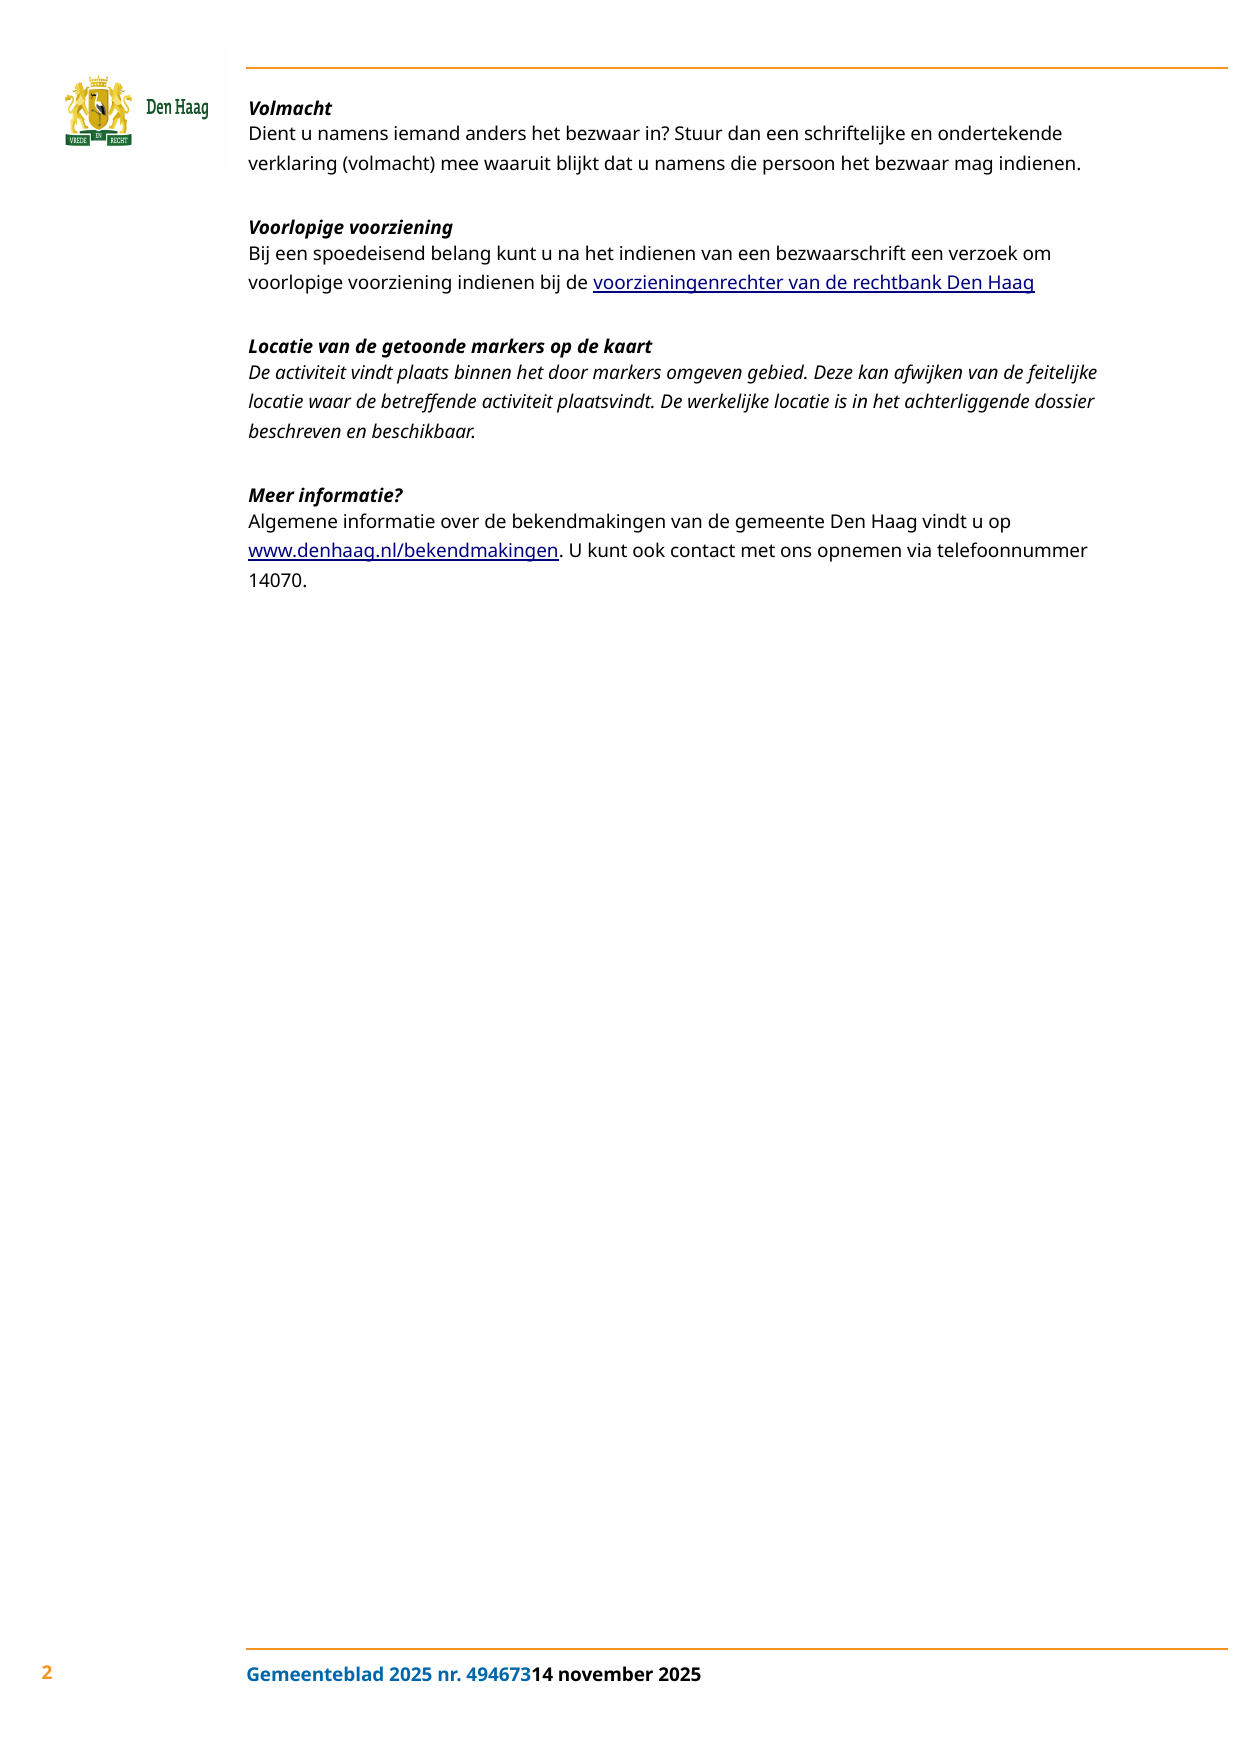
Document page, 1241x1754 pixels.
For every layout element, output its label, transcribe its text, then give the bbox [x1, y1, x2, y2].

text Algemene informatie over de bekendmakingen van de gemeente Den Haag vindt u op www.denhaag.nl/bekendmakingen. U kunt ook contact met ons opnemen via telefoonnummer 14070. [248, 508, 1152, 593]
picture [41, 47, 231, 172]
text Voorlopige voorziening [248, 214, 1152, 240]
text Dient u namens iemand anders het bezwaar in? Stuur dan een schriftelijke en ondertekende verklaring (volmacht) mee waaruit blijkt dat u namens die persoon het bezwaar mag indienen. [248, 121, 1152, 176]
text Volmacht [248, 95, 1152, 121]
text Locatie van de getoonde markers op de kaart [248, 333, 1152, 359]
text Meer informatie? [248, 482, 1152, 508]
text Bij een spoedeisend belang kunt u na het indienen van een bezwaarschrift een verzoek om voorlopige voorziening indienen bij de voorzieningenrechter van de rechtbank Den Haag [248, 240, 1152, 295]
text De activiteit vindt plaats binnen het door markers omgeven gebied. Deze kan afwijken van de feitelijke locatie waar de betreffende activiteit plaatsvindt. De werkelijke locatie is in het achterliggende dossier beschreven en beschikbaar. [248, 359, 1152, 444]
